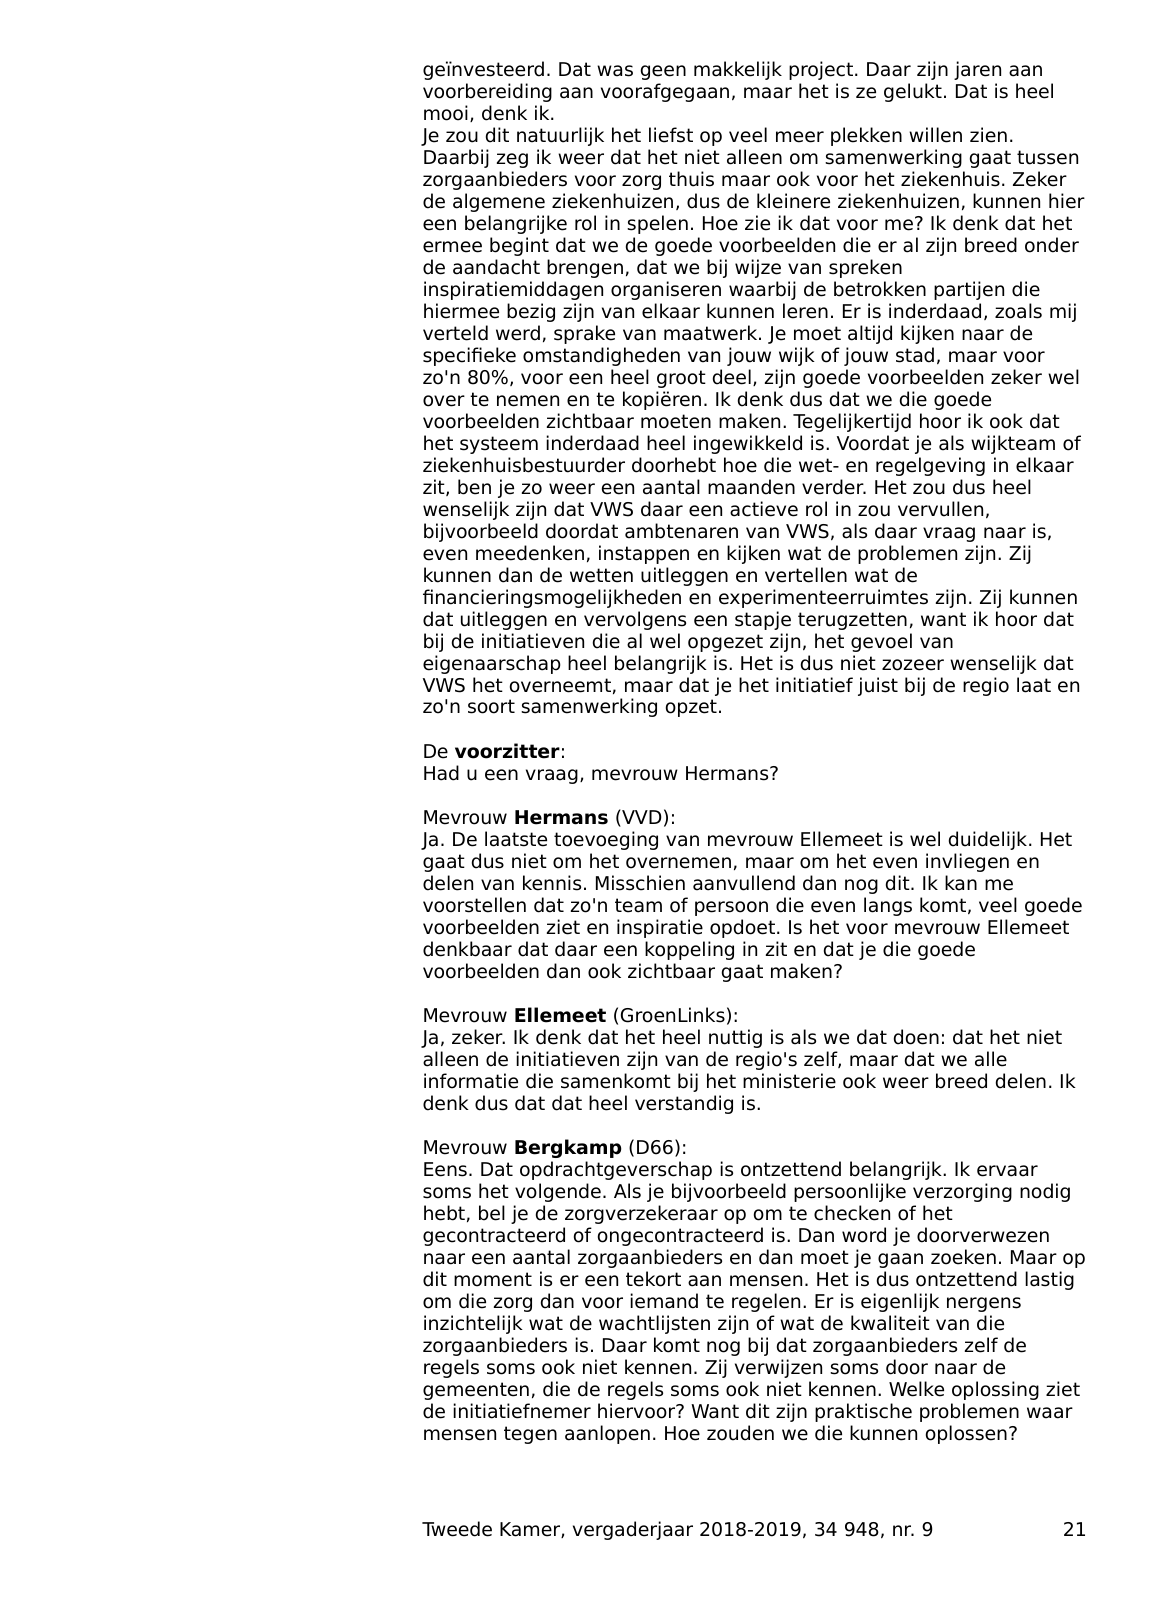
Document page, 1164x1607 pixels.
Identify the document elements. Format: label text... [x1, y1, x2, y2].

text Mevrouw Hermans (VVD): [422, 807, 1087, 829]
text Mevrouw Bergkamp (D66): [422, 1137, 1087, 1159]
text Eens. Dat opdrachtgeverschap is ontzettend belangrijk. Ik ervaar soms het volgende. Als je bijvoorbeeld persoonlijke verzorging nodig hebt, bel je de zorgverzekeraar op om te checken of het gecontracteerd of ongecontracteerd is. Dan word je doorverwezen naar een aantal zorgaanbieders en dan moet je gaan zoeken. Maar op dit moment is er een tekort aan mensen. Het is dus ontzettend lastig om die zorg dan voor iemand te regelen. Er is eigenlijk nergens inzichtelijk wat de wachtlijsten zijn of wat de kwaliteit van die zorgaanbieders is. Daar komt nog bij dat zorgaanbieders zelf de regels soms ook niet kennen. Zij verwijzen soms door naar de gemeenten, die de regels soms ook niet kennen. Welke oplossing ziet de initiatiefnemer hiervoor? Want dit zijn praktische problemen waar mensen tegen aanlopen. Hoe zouden we die kunnen oplossen? [422, 1159, 1087, 1444]
text De voorzitter: [422, 741, 1087, 763]
text Ja, zeker. Ik denk dat het heel nuttig is als we dat doen: dat het niet alleen de initiatieven zijn van de regio's zelf, maar dat we alle informatie die samenkomt bij het ministerie ook weer breed delen. Ik denk dus dat dat heel verstandig is. [422, 1027, 1087, 1115]
text geïnvesteerd. Dat was geen makkelijk project. Daar zijn jaren aan voorbereiding aan voorafgegaan, maar het is ze gelukt. Dat is heel mooi, denk ik. [422, 59, 1087, 125]
text Je zou dit natuurlijk het liefst op veel meer plekken willen zien. Daarbij zeg ik weer dat het niet alleen om samenwerking gaat tussen zorgaanbieders voor zorg thuis maar ook voor het ziekenhuis. Zeker de algemene ziekenhuizen, dus de kleinere ziekenhuizen, kunnen hier een belangrijke rol in spelen. Hoe zie ik dat voor me? Ik denk dat het ermee begint dat we de goede voorbeelden die er al zijn breed onder de aandacht brengen, dat we bij wijze van spreken inspiratiemiddagen organiseren waarbij de betrokken partijen die hiermee bezig zijn van elkaar kunnen leren. Er is inderdaad, zoals mij verteld werd, sprake van maatwerk. Je moet altijd kijken naar de specifieke omstandigheden van jouw wijk of jouw stad, maar voor zo'n 80%, voor een heel groot deel, zijn goede voorbeelden zeker wel over te nemen en te kopiëren. Ik denk dus dat we die goede voorbeelden zichtbaar moeten maken. Tegelijkertijd hoor ik ook dat het systeem inderdaad heel ingewikkeld is. Voordat je als wijkteam of ziekenhuisbestuurder doorhebt hoe die wet- en regelgeving in elkaar zit, ben je zo weer een aantal maanden verder. Het zou dus heel wenselijk zijn dat VWS daar een actieve rol in zou vervullen, bijvoorbeeld doordat ambtenaren van VWS, als daar vraag naar is, even meedenken, instappen en kijken wat de problemen zijn. Zij kunnen dan de wetten uitleggen en vertellen wat de financieringsmogelijkheden en experimenteerruimtes zijn. Zij kunnen dat uitleggen en vervolgens een stapje terugzetten, want ik hoor dat bij de initiatieven die al wel opgezet zijn, het gevoel van eigenaarschap heel belangrijk is. Het is dus niet zozeer wenselijk dat VWS het overneemt, maar dat je het initiatief juist bij de regio laat en zo'n soort samenwerking opzet. [422, 125, 1087, 718]
text Ja. De laatste toevoeging van mevrouw Ellemeet is wel duidelijk. Het gaat dus niet om het overnemen, maar om het even invliegen en delen van kennis. Misschien aanvullend dan nog dit. Ik kan me voorstellen dat zo'n team of persoon die even langs komt, veel goede voorbeelden ziet en inspiratie opdoet. Is het voor mevrouw Ellemeet denkbaar dat daar een koppeling in zit en dat je die goede voorbeelden dan ook zichtbaar gaat maken? [422, 829, 1087, 983]
text Had u een vraag, mevrouw Hermans? [422, 763, 1087, 784]
text Mevrouw Ellemeet (GroenLinks): [422, 1005, 1087, 1027]
